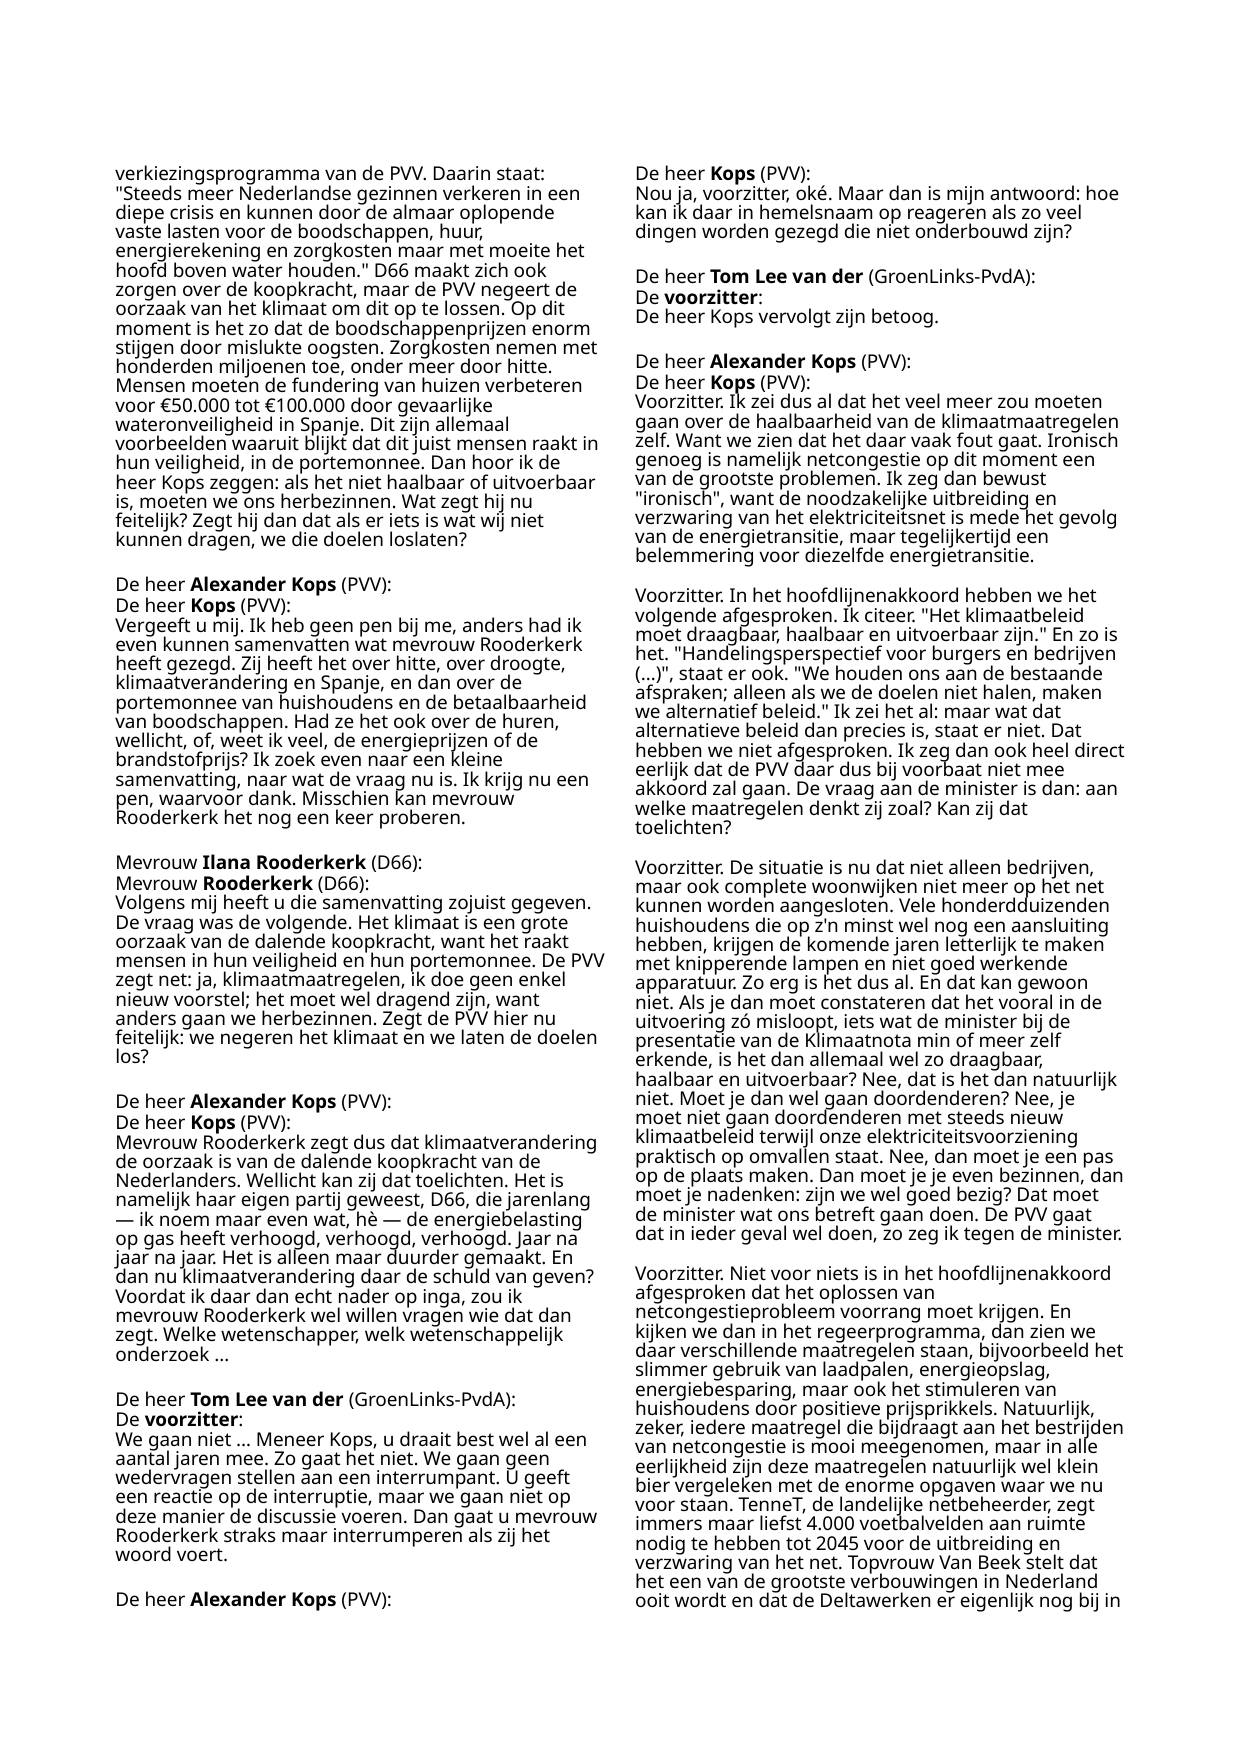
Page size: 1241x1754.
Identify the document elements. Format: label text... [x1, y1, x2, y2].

text Mevrouw Rooderkerk zegt dus dat klimaatverandering de oorzaak is van de dalende koopkracht van de Nederlanders. Wellicht kan zij dat toelichten. Het is namelijk haar eigen partij geweest, D66, die jarenlang — ik noem maar even wat, hè — de energiebelasting op gas heeft verhoogd, verhoogd, verhoogd. Jaar na jaar na jaar. Het is alleen maar duurder gemaakt. En dan nu klimaatverandering daar de schuld van geven? Voordat ik daar dan echt nader op inga, zou ik mevrouw Rooderkerk wel willen vragen wie dat dan zegt. Welke wetenschapper, welk wetenschappelijk onderzoek … [115, 1134, 605, 1365]
text Mevrouw Rooderkerk (D66): [115, 875, 605, 894]
text Mevrouw Ilana Rooderkerk (D66): [115, 849, 605, 875]
text Voorzitter. Niet voor niets is in het hoofdlijnenakkoord afgesproken dat het oplossen van netcongestieprobleem voorrang moet krijgen. En kijken we dan in het regeerprogramma, dan zien we daar verschillende maatregelen staan, bijvoorbeeld het slimmer gebruik van laadpalen, energieopslag, energiebesparing, maar ook het stimuleren van huishoudens door positieve prijsprikkels. Natuurlijk, zeker, iedere maatregel die bijdraagt aan het bestrijden van netcongestie is mooi meegenomen, maar in alle eerlijkheid zijn deze maatregelen natuurlijk wel klein bier vergeleken met de enorme opgaven waar we nu voor staan. TenneT, de landelijke netbeheerder, zegt immers maar liefst 4.000 voetbalvelden aan ruimte nodig te hebben tot 2045 voor de uitbreiding en verzwaring van het net. Topvrouw Van Beek stelt dat het een van de grootste verbouwingen in Nederland ooit wordt en dat de Deltawerken er eigenlijk nog bij in [635, 1265, 1125, 1612]
text De heer Alexander Kops (PVV): [635, 348, 1125, 374]
text Voorzitter. De situatie is nu dat niet alleen bedrijven, maar ook complete woonwijken niet meer op het net kunnen worden aangesloten. Vele honderdduizenden huishoudens die op z'n minst wel nog een aansluiting hebben, krijgen de komende jaren letterlijk te maken met knipperende lampen en niet goed werkende apparatuur. Zo erg is het dus al. En dat kan gewoon niet. Als je dan moet constateren dat het vooral in de uitvoering zó misloopt, iets wat de minister bij de presentatie van de Klimaatnota min of meer zelf erkende, is het dan allemaal wel zo draagbaar, haalbaar en uitvoerbaar? Nee, dat is het dan natuurlijk niet. Moet je dan wel gaan doordenderen? Nee, je moet niet gaan doordenderen met steeds nieuw klimaatbeleid terwijl onze elektriciteitsvoorziening praktisch op omvallen staat. Nee, dan moet je een pas op de plaats maken. Dan moet je je even bezinnen, dan moet je nadenken: zijn we wel goed bezig? Dat moet de minister wat ons betreft gaan doen. De PVV gaat dat in ieder geval wel doen, zo zeg ik tegen de minister. [635, 859, 1125, 1244]
text De heer Kops (PVV): [635, 374, 1125, 393]
text verkiezingsprogramma van de PVV. Daarin staat: "Steeds meer Nederlandse gezinnen verkeren in een diepe crisis en kunnen door de almaar oplopende vaste lasten voor de boodschappen, huur, energierekening en zorgkosten maar met moeite het hoofd boven water houden." D66 maakt zich ook zorgen over de koopkracht, maar de PVV negeert de oorzaak van het klimaat om dit op te lossen. Op dit moment is het zo dat de boodschappenprijzen enorm stijgen door mislukte oogsten. Zorgkosten nemen met honderden miljoenen toe, onder meer door hitte. Mensen moeten de fundering van huizen verbeteren voor €50.000 tot €100.000 door gevaarlijke wateronveiligheid in Spanje. Dit zijn allemaal voorbeelden waaruit blijkt dat dit juist mensen raakt in hun veiligheid, in de portemonnee. Dan hoor ik de heer Kops zeggen: als het niet haalbaar of uitvoerbaar is, moeten we ons herbezinnen. Wat zegt hij nu feitelijk? Zegt hij dan dat als er iets is wat wij niet kunnen dragen, we die doelen loslaten? [115, 165, 605, 551]
text De voorzitter: [115, 1411, 605, 1431]
text Nou ja, voorzitter, oké. Maar dan is mijn antwoord: hoe kan ik daar in hemelsnaam op reageren als zo veel dingen worden gezegd die niet onderbouwd zijn? [635, 184, 1125, 242]
text Voorzitter. Ik zei dus al dat het veel meer zou moeten gaan over de haalbaarheid van de klimaatmaatregelen zelf. Want we zien dat het daar vaak fout gaat. Ironisch genoeg is namelijk netcongestie op dit moment een van de grootste problemen. Ik zeg dan bewust "ironisch", want de noodzakelijke uitbreiding en verzwaring van het elektriciteitsnet is mede het gevolg van de energietransitie, maar tegelijkertijd een belemmering voor diezelfde energietransitie. [635, 393, 1125, 567]
text De heer Kops vervolgt zijn betoog. [635, 308, 1125, 327]
text De heer Alexander Kops (PVV): [115, 1586, 605, 1612]
text De heer Tom Lee van der (GroenLinks-PvdA): [635, 263, 1125, 289]
text De heer Alexander Kops (PVV): [115, 572, 605, 597]
text De heer Kops (PVV): [115, 1114, 605, 1134]
text De voorzitter: [635, 289, 1125, 308]
text Volgens mij heeft u die samenvatting zojuist gegeven. De vraag was de volgende. Het klimaat is een grote oorzaak van de dalende koopkracht, want het raakt mensen in hun veiligheid en hun portemonnee. De PVV zegt net: ja, klimaatmaatregelen, ik doe geen enkel nieuw voorstel; het moet wel dragend zijn, want anders gaan we herbezinnen. Zegt de PVV hier nu feitelijk: we negeren het klimaat en we laten de doelen los? [115, 894, 605, 1068]
text Voorzitter. In het hoofdlijnenakkoord hebben we het volgende afgesproken. Ik citeer. "Het klimaatbeleid moet draagbaar, haalbaar en uitvoerbaar zijn." En zo is het. "Handelingsperspectief voor burgers en bedrijven (…)", staat er ook. "We houden ons aan de bestaande afspraken; alleen als we de doelen niet halen, maken we alternatief beleid." Ik zei het al: maar wat dat alternatieve beleid dan precies is, staat er niet. Dat hebben we niet afgesproken. Ik zeg dan ook heel direct eerlijk dat de PVV daar dus bij voorbaat niet mee akkoord zal gaan. De vraag aan de minister is dan: aan welke maatregelen denkt zij zoal? Kan zij dat toelichten? [635, 587, 1125, 838]
text Vergeeft u mij. Ik heb geen pen bij me, anders had ik even kunnen samenvatten wat mevrouw Rooderkerk heeft gezegd. Zij heeft het over hitte, over droogte, klimaatverandering en Spanje, en dan over de portemonnee van huishoudens en de betaalbaarheid van boodschappen. Had ze het ook over de huren, wellicht, of, weet ik veel, de energieprijzen of de brandstofprijs? Ik zoek even naar een kleine samenvatting, naar wat de vraag nu is. Ik krijg nu een pen, waarvoor dank. Misschien kan mevrouw Rooderkerk het nog een keer proberen. [115, 617, 605, 828]
text De heer Alexander Kops (PVV): [115, 1089, 605, 1114]
text De heer Tom Lee van der (GroenLinks-PvdA): [115, 1386, 605, 1411]
text We gaan niet … Meneer Kops, u draait best wel al een aantal jaren mee. Zo gaat het niet. We gaan geen wedervragen stellen aan een interrumpant. U geeft een reactie op de interruptie, maar we gaan niet op deze manier de discussie voeren. Dan gaat u mevrouw Rooderkerk straks maar interrumperen als zij het woord voert. [115, 1431, 605, 1566]
text De heer Kops (PVV): [115, 597, 605, 617]
text De heer Kops (PVV): [635, 165, 1125, 184]
